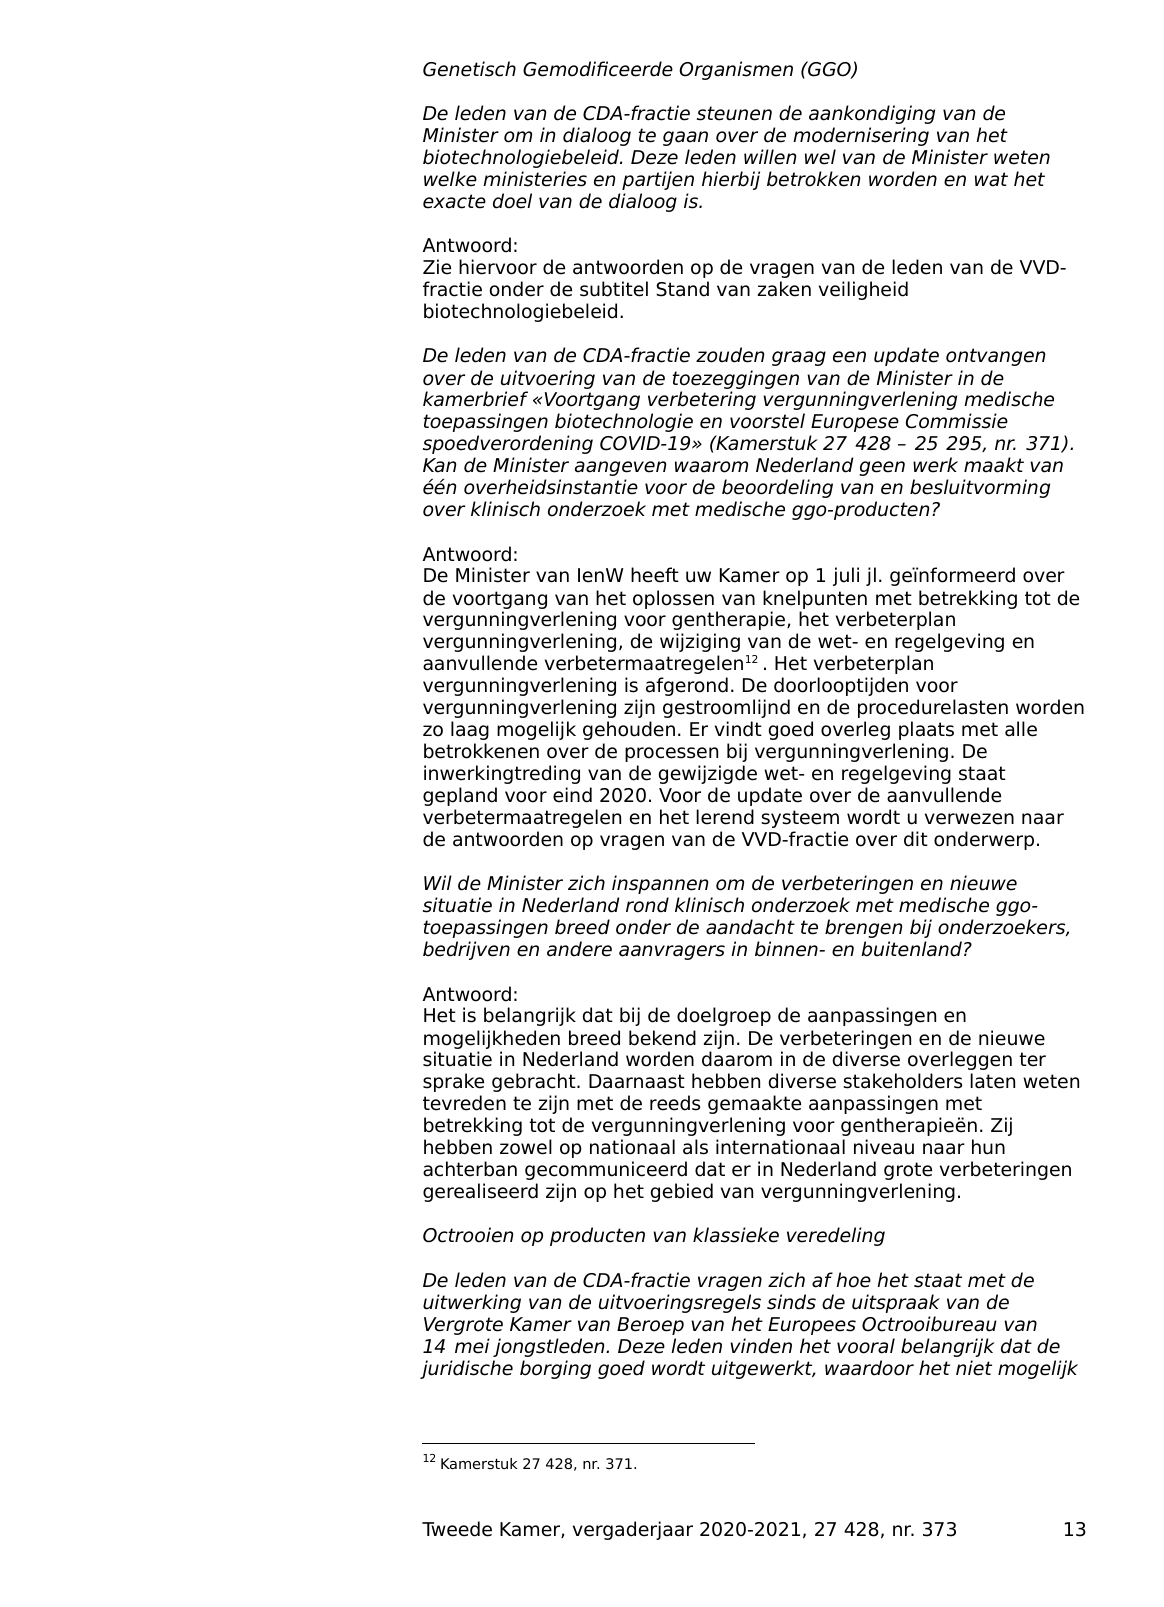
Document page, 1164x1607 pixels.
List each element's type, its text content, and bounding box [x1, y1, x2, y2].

text Wil de Minister zich inspannen om de verbeteringen en nieuwe situatie in Nederland rond klinisch onderzoek met medische ggo-toepassingen breed onder de aandacht te brengen bij onderzoekers, bedrijven en andere aanvragers in binnen- en buitenland? [422, 873, 1087, 961]
text De leden van de CDA-fractie steunen de aankondiging van de Minister om in dialoog te gaan over de modernisering van het biotechnologiebeleid. Deze leden willen wel van de Minister weten welke ministeries en partijen hierbij betrokken worden en wat het exacte doel van de dialoog is. [422, 103, 1087, 213]
text De Minister van IenW heeft uw Kamer op 1 juli jl. geïnformeerd over de voortgang van het oplossen van knelpunten met betrekking tot de vergunningverlening voor gentherapie, het verbeterplan vergunningverlening, de wijziging van de wet- en regelgeving en aanvullende verbetermaatregelen. Het verbeterplan vergunningverlening is afgerond. De doorlooptijden voor vergunningverlening zijn gestroomlijnd en de procedurelasten worden zo laag mogelijk gehouden. Er vindt goed overleg plaats met alle betrokkenen over de processen bij vergunningverlening. De inwerkingtreding van de gewijzigde wet- en regelgeving staat gepland voor eind 2020. Voor de update over de aanvullende verbetermaatregelen en het lerend systeem wordt u verwezen naar de antwoorden op vragen van de VVD-fractie over dit onderwerp. [422, 565, 1087, 851]
text De leden van de CDA-fractie zouden graag een update ontvangen over de uitvoering van de toezeggingen van de Minister in de kamerbrief «Voortgang verbetering vergunningverlening medische toepassingen biotechnologie en voorstel Europese Commissie spoedverordening COVID-19» (Kamerstuk 27 428 – 25 295, nr. 371). Kan de Minister aangeven waarom Nederland geen werk maakt van één overheidsinstantie voor de beoordeling van en besluitvorming over klinisch onderzoek met medische ggo-producten? [422, 345, 1087, 521]
text Antwoord: [422, 983, 1087, 1005]
text Het is belangrijk dat bij de doelgroep de aanpassingen en mogelijkheden breed bekend zijn. De verbeteringen en de nieuwe situatie in Nederland worden daarom in de diverse overleggen ter sprake gebracht. Daarnaast hebben diverse stakeholders laten weten tevreden te zijn met de reeds gemaakte aanpassingen met betrekking tot de vergunningverlening voor gentherapieën. Zij hebben zowel op nationaal als internationaal niveau naar hun achterban gecommuniceerd dat er in Nederland grote verbeteringen gerealiseerd zijn op het gebied van vergunningverlening. [422, 1005, 1087, 1203]
text Kamerstuk 27 428, nr. 371. [422, 1452, 1087, 1474]
text Antwoord: [422, 543, 1087, 565]
subtitle Genetisch Gemodificeerde Organismen (GGO) [422, 59, 1087, 81]
text De leden van de CDA-fractie vragen zich af hoe het staat met de uitwerking van de uitvoeringsregels sinds de uitspraak van de Vergrote Kamer van Beroep van het Europees Octrooibureau van 14 mei jongstleden. Deze leden vinden het vooral belangrijk dat de juridische borging goed wordt uitgewerkt, waardoor het niet mogelijk [422, 1269, 1087, 1379]
subtitle Octrooien op producten van klassieke veredeling [422, 1225, 1087, 1247]
text Antwoord: [422, 235, 1087, 257]
text Zie hiervoor de antwoorden op de vragen van de leden van de VVD-fractie onder de subtitel Stand van zaken veiligheid biotechnologiebeleid. [422, 257, 1087, 323]
